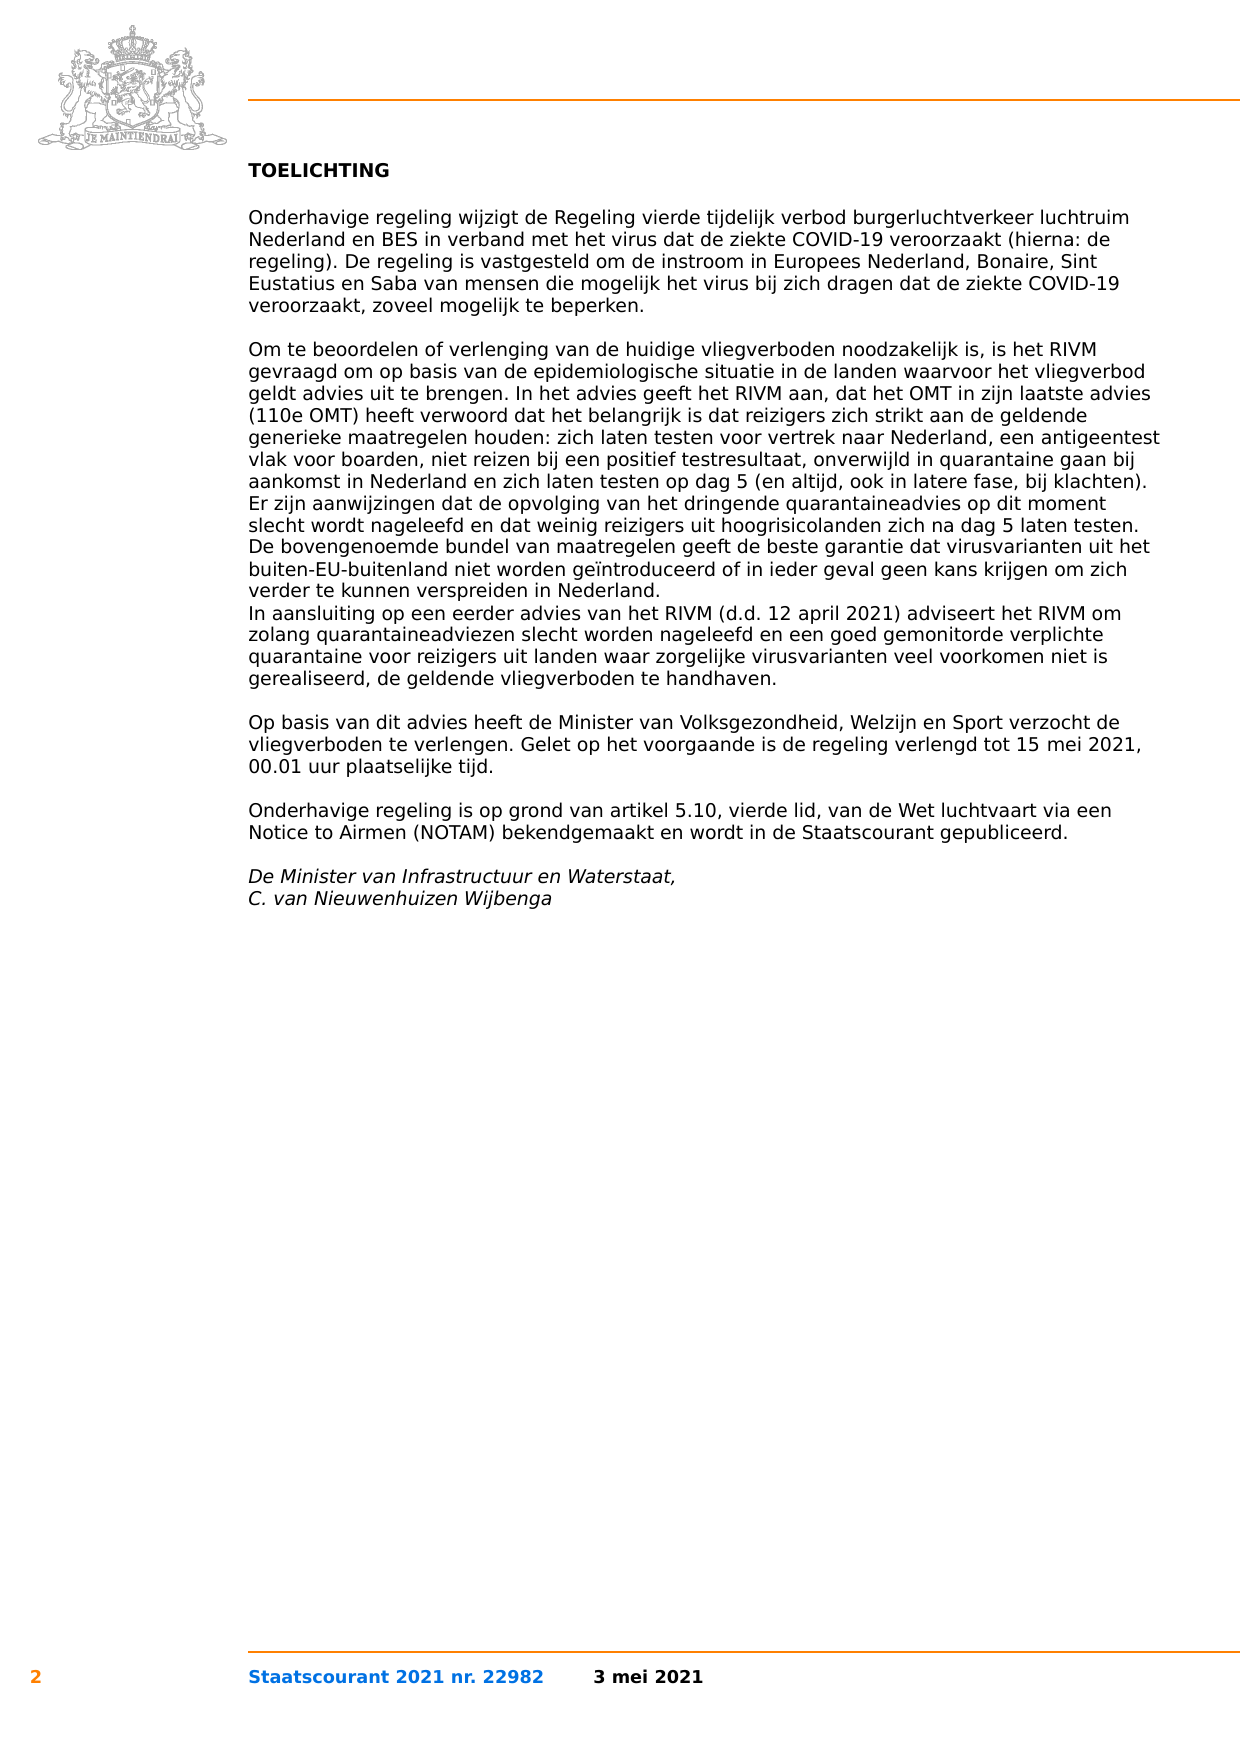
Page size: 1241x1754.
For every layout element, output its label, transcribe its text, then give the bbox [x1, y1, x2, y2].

picture [38, 25, 227, 150]
text De Minister van Infrastructuur en Waterstaat, C. van Nieuwenhuizen Wijbenga [248, 866, 1163, 910]
text Op basis van dit advies heeft de Minister van Volksgezondheid, Welzijn en Sport verzocht de vliegverboden te verlengen. Gelet op het voorgaande is de regeling verlengd tot 15 mei 2021, 00.01 uur plaatselijke tijd. [248, 712, 1163, 778]
text Onderhavige regeling is op grond van artikel 5.10, vierde lid, van de Wet luchtvaart via een Notice to Airmen (NOTAM) bekendgemaakt en wordt in de Staatscourant gepubliceerd. [248, 800, 1163, 844]
text Om te beoordelen of verlenging van de huidige vliegverboden noodzakelijk is, is het RIVM gevraagd om op basis van de epidemiologische situatie in de landen waarvoor het vliegverbod geldt advies uit te brengen. In het advies geeft het RIVM aan, dat het OMT in zijn laatste advies (110e OMT) heeft verwoord dat het belangrijk is dat reizigers zich strikt aan de geldende generieke maatregelen houden: zich laten testen voor vertrek naar Nederland, een antigeentest vlak voor boarden, niet reizen bij een positief testresultaat, onverwijld in quarantaine gaan bij aankomst in Nederland en zich laten testen op dag 5 (en altijd, ook in latere fase, bij klachten). Er zijn aanwijzingen dat de opvolging van het dringende quarantaineadvies op dit moment slecht wordt nageleefd en dat weinig reizigers uit hoogrisicolanden zich na dag 5 laten testen. De bovengenoemde bundel van maatregelen geeft de beste garantie dat virusvarianten uit het buiten-EU-buitenland niet worden geïntroduceerd of in ieder geval geen kans krijgen om zich verder te kunnen verspreiden in Nederland. [248, 339, 1163, 602]
text Onderhavige regeling wijzigt de Regeling vierde tijdelijk verbod burgerluchtverkeer luchtruim Nederland en BES in verband met het virus dat de ziekte COVID-19 veroorzaakt (hierna: de regeling). De regeling is vastgesteld om de instroom in Europees Nederland, Bonaire, Sint Eustatius en Saba van mensen die mogelijk het virus bij zich dragen dat de ziekte COVID-19 veroorzaakt, zoveel mogelijk te beperken. [248, 207, 1163, 317]
text In aansluiting op een eerder advies van het RIVM (d.d. 12 april 2021) adviseert het RIVM om zolang quarantaineadviezen slecht worden nageleefd en een goed gemonitorde verplichte quarantaine voor reizigers uit landen waar zorgelijke virusvarianten veel voorkomen niet is gerealiseerd, de geldende vliegverboden te handhaven. [248, 602, 1163, 690]
subtitle TOELICHTING [248, 160, 1163, 182]
